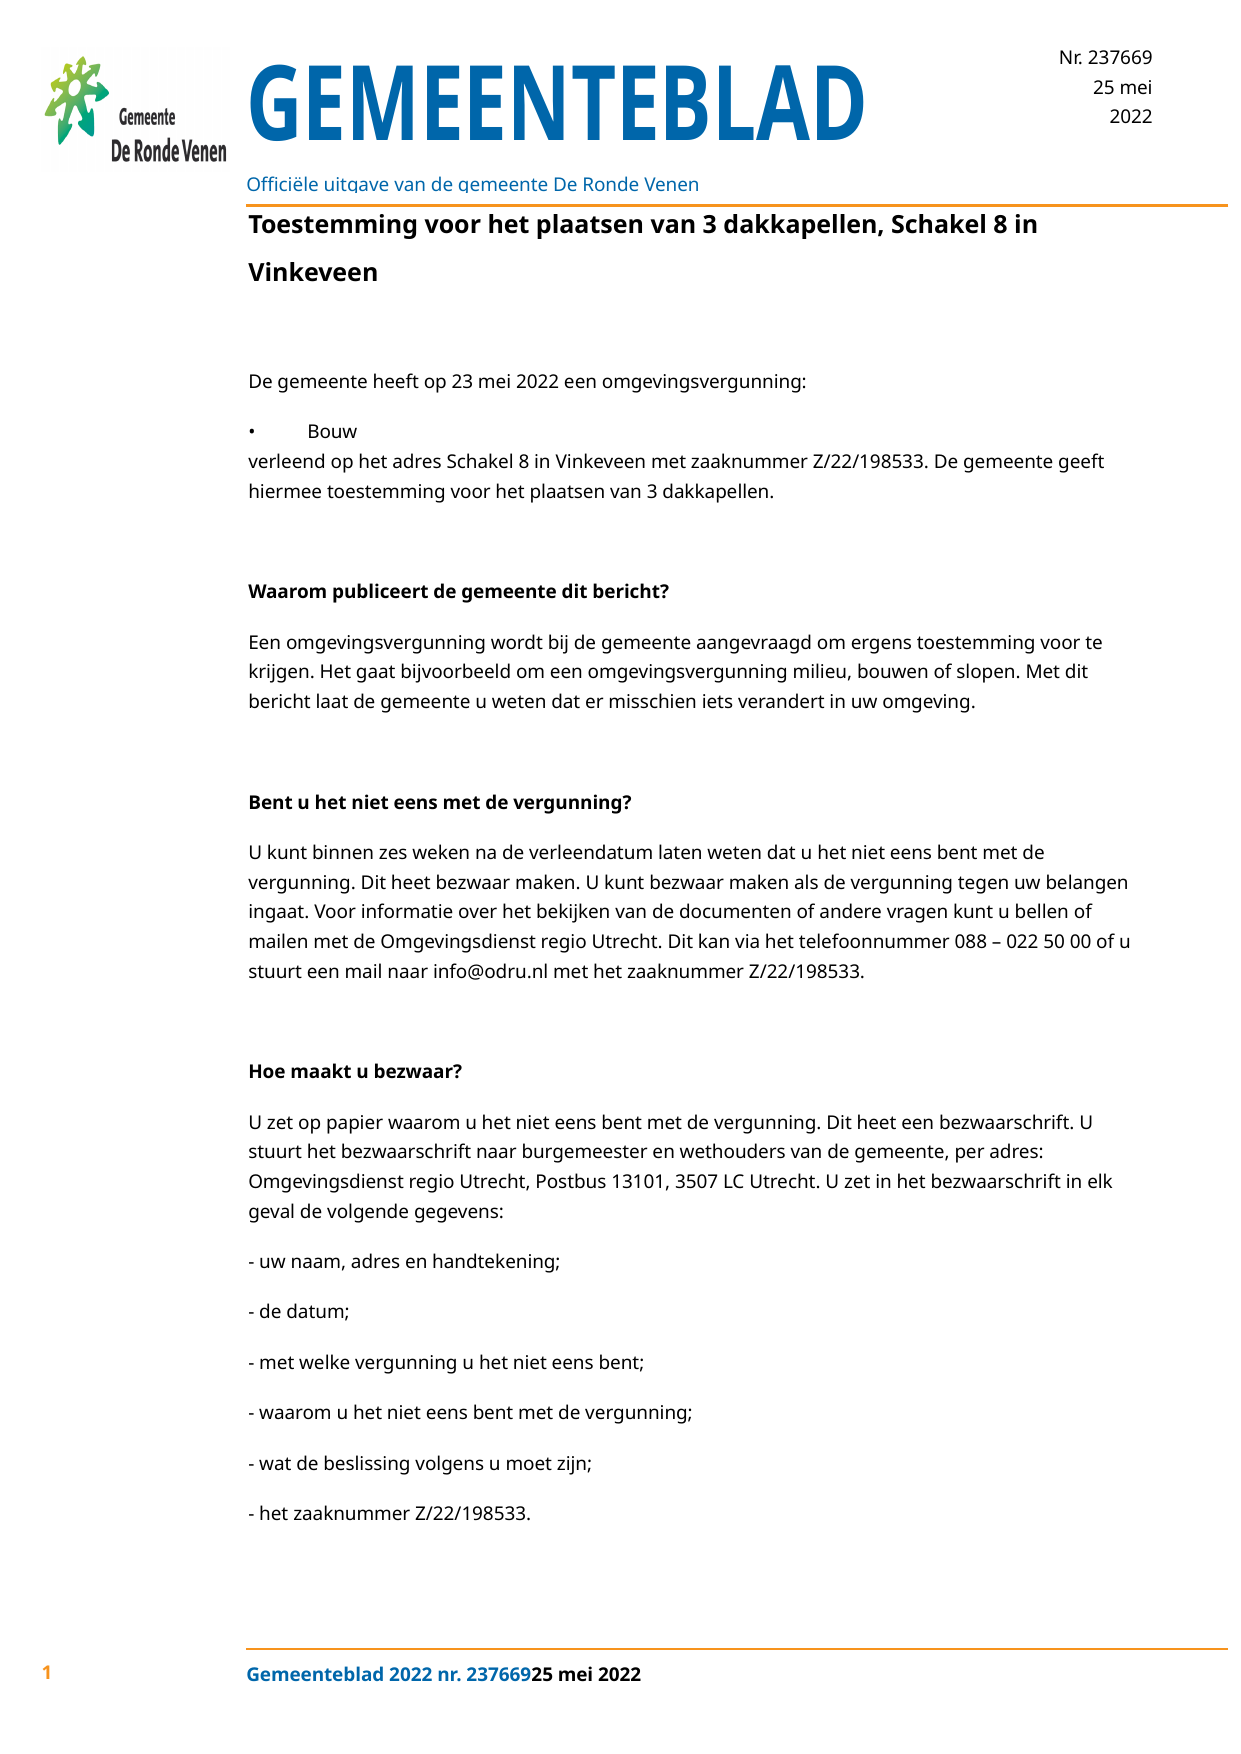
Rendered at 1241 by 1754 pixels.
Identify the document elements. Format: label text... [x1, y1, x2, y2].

text - wat de beslissing volgens u moet zijn; [248, 1450, 1152, 1476]
text Een omgevingsvergunning wordt bij de gemeente aangevraagd om ergens toestemming voor te krijgen. Het gaat bijvoorbeeld om een omgevingsvergunning milieu, bouwen of slopen. Met dit bericht laat de gemeente u weten dat er misschien iets verandert in uw omgeving. [248, 629, 1152, 714]
text - uw naam, adres en handtekening; [248, 1248, 1152, 1274]
text - met welke vergunning u het niet eens bent; [248, 1349, 1152, 1375]
text Bent u het niet eens met de vergunning? [248, 789, 1152, 815]
text - de datum; [248, 1299, 1152, 1324]
text verleend op het adres Schakel 8 in Vinkeveen met zaaknummer Z/22/198533. De gemeente geeft hiermee toestemming voor het plaatsen van 3 dakkapellen. [248, 448, 1152, 504]
text Toestemming voor het plaatsen van 3 dakkapellen, Schakel 8 in Vinkeveen [248, 207, 1152, 288]
list Bouw [248, 419, 1152, 444]
text Waarom publiceert de gemeente dit bericht? [248, 579, 1152, 604]
text Hoe maakt u bezwaar? [248, 1059, 1152, 1084]
text - waarom u het niet eens bent met de vergunning; [248, 1399, 1152, 1425]
text U kunt binnen zes weken na de verleendatum laten weten dat u het niet eens bent met de vergunning. Dit heet bezwaar maken. U kunt bezwaar maken als de vergunning tegen uw belangen ingaat. Voor informatie over het bekijken van de documenten of andere vragen kunt u bellen of mailen met de Omgevingsdienst regio Utrecht. Dit kan via het telefoonnummer 088 – 022 50 00 of u stuurt een mail naar info@odru.nl met het zaaknummer Z/22/198533. [248, 839, 1152, 984]
text De gemeente heeft op 23 mei 2022 een omgevingsvergunning: [248, 368, 1152, 394]
text - het zaaknummer Z/22/198533. [248, 1500, 1152, 1526]
picture [41, 47, 231, 172]
text U zet op papier waarom u het niet eens bent met de vergunning. Dit heet een bezwaarschrift. U stuurt het bezwaarschrift naar burgemeester en wethouders van de gemeente, per adres: Omgevingsdienst regio Utrecht, Postbus 13101, 3507 LC Utrecht. U zet in het bezwaarschrift in elk geval de volgende gegevens: [248, 1109, 1152, 1224]
